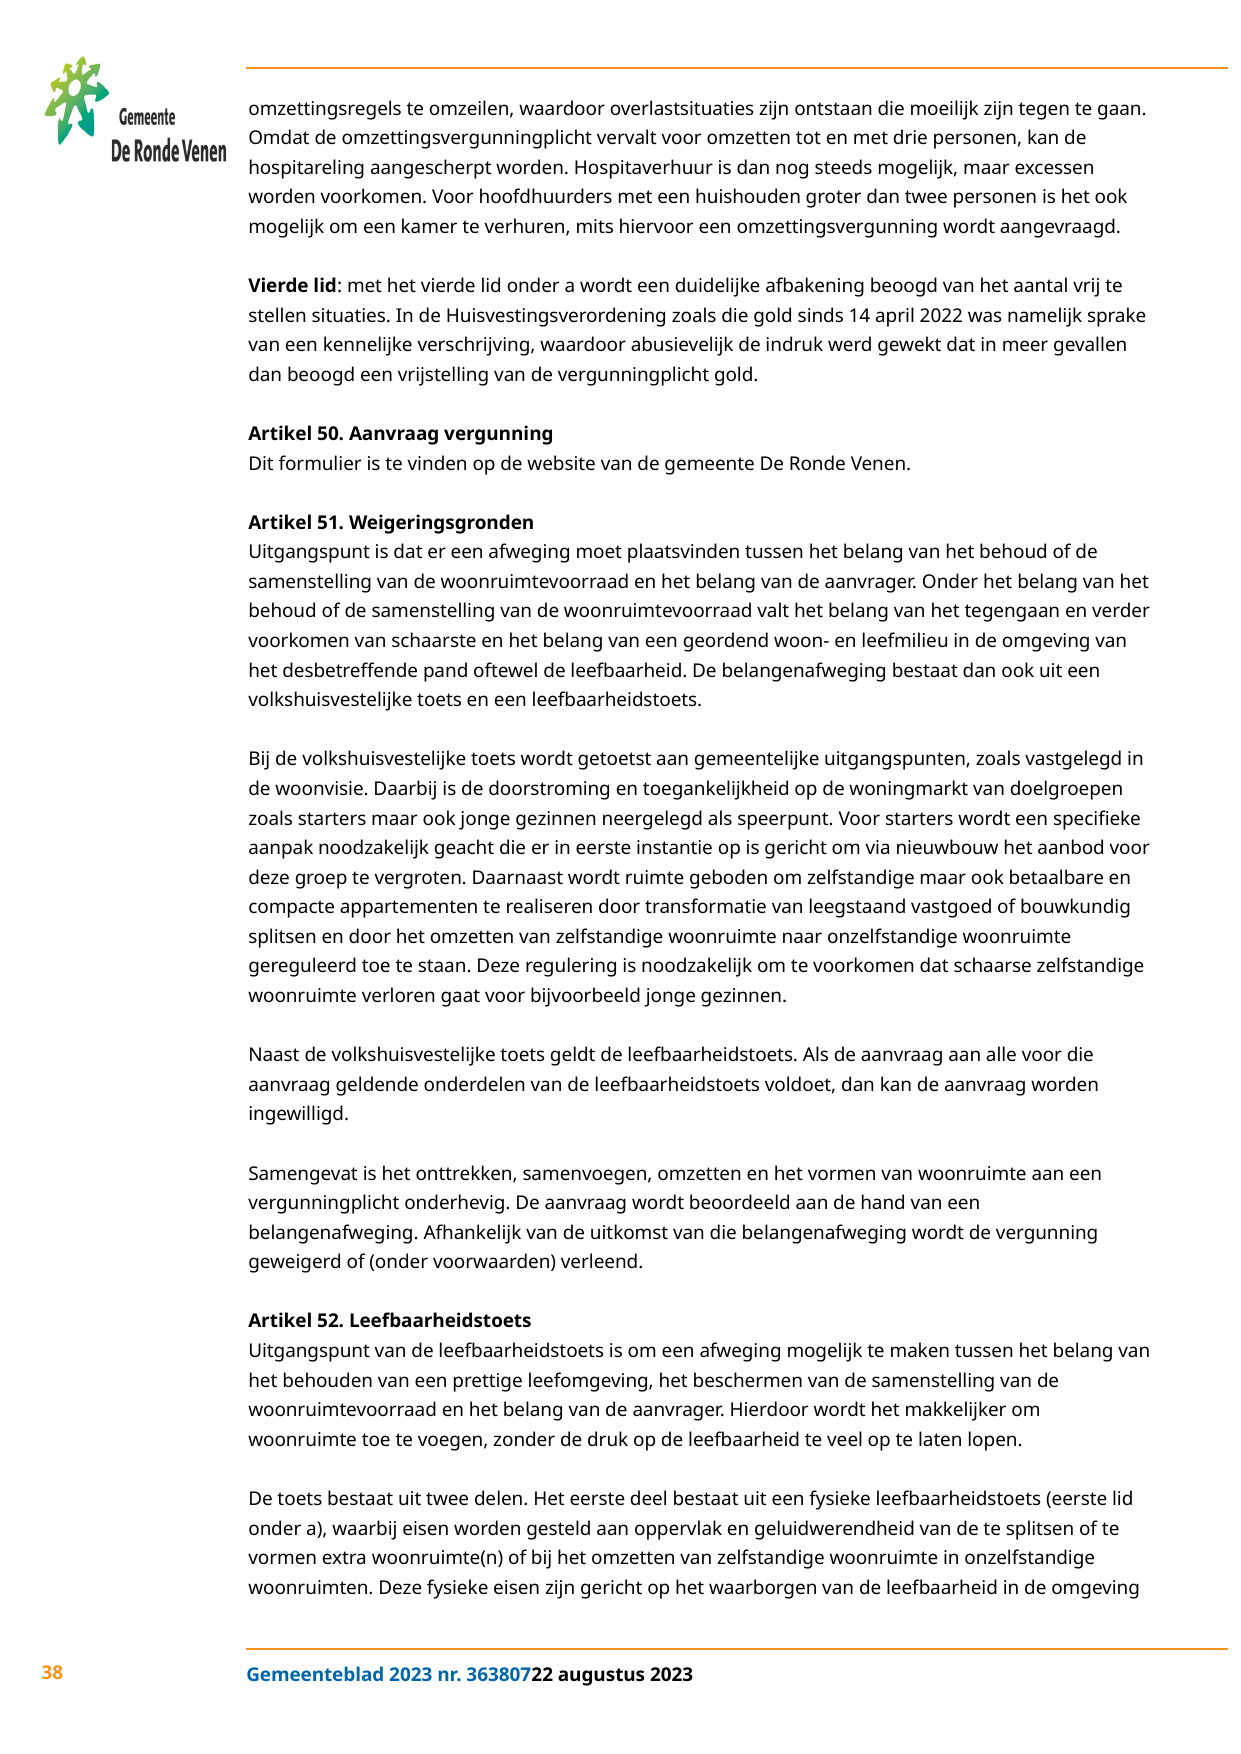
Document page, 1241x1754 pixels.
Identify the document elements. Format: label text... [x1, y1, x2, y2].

text Naast de volkshuisvestelijke toets geldt de leefbaarheidstoets. Als de aanvraag aan alle voor die aanvraag geldende onderdelen van de leefbaarheidstoets voldoet, dan kan de aanvraag worden ingewilligd. [248, 1041, 1152, 1126]
text Vierde lid: met het vierde lid onder a wordt een duidelijke afbakening beoogd van het aantal vrij te stellen situaties. In de Huisvestingsverordening zoals die gold sinds 14 april 2022 was namelijk sprake van een kennelijke verschrijving, waardoor abusievelijk de indruk werd gewekt dat in meer gevallen dan beoogd een vrijstelling van de vergunningplicht gold. [248, 272, 1152, 387]
picture [41, 47, 231, 172]
text Dit formulier is te vinden op de website van de gemeente De Ronde Venen. [248, 450, 1152, 476]
text Artikel 52. Leefbaarheidstoets [248, 1308, 1152, 1333]
text De toets bestaat uit twee delen. Het eerste deel bestaat uit een fysieke leefbaarheidstoets (eerste lid onder a), waarbij eisen worden gesteld aan oppervlak en geluidwerendheid van de te splitsen of te vormen extra woonruimte(n) of bij het omzetten van zelfstandige woonruimte in onzelfstandige woonruimten. Deze fysieke eisen zijn gericht op het waarborgen van de leefbaarheid in de omgeving [248, 1485, 1152, 1600]
text omzettingsregels te omzeilen, waardoor overlastsituaties zijn ontstaan die moeilijk zijn tegen te gaan. Omdat de omzettingsvergunningplicht vervalt voor omzetten tot en met drie personen, kan de hospitareling aangescherpt worden. Hospitaverhuur is dan nog steeds mogelijk, maar excessen worden voorkomen. Voor hoofdhuurders met een huishouden groter dan twee personen is het ook mogelijk om een kamer te verhuren, mits hiervoor een omzettingsvergunning wordt aangevraagd. [248, 95, 1152, 239]
text Artikel 51. Weigeringsgronden [248, 509, 1152, 535]
text Uitgangspunt van de leefbaarheidstoets is om een afweging mogelijk te maken tussen het belang van het behouden van een prettige leefomgeving, het beschermen van de samenstelling van de woonruimtevoorraad en het belang van de aanvrager. Hierdoor wordt het makkelijker om woonruimte toe te voegen, zonder de druk op de leefbaarheid te veel op te laten lopen. [248, 1337, 1152, 1452]
text Samengevat is het onttrekken, samenvoegen, omzetten en het vormen van woonruimte aan een vergunningplicht onderhevig. De aanvraag wordt beoordeeld aan de hand van een belangenafweging. Afhankelijk van de uitkomst van die belangenafweging wordt de vergunning geweigerd of (onder voorwaarden) verleend. [248, 1160, 1152, 1274]
text Uitgangspunt is dat er een afweging moet plaatsvinden tussen het belang van het behoud of de samenstelling van de woonruimtevoorraad en het belang van de aanvrager. Onder het belang van het behoud of de samenstelling van de woonruimtevoorraad valt het belang van het tegengaan en verder voorkomen van schaarste en het belang van een geordend woon- en leefmilieu in de omgeving van het desbetreffende pand oftewel de leefbaarheid. De belangenafweging bestaat dan ook uit een volkshuisvestelijke toets en een leefbaarheidstoets. [248, 538, 1152, 712]
text Bij de volkshuisvestelijke toets wordt getoetst aan gemeentelijke uitgangspunten, zoals vastgelegd in de woonvisie. Daarbij is de doorstroming en toegankelijkheid op de woningmarkt van doelgroepen zoals starters maar ook jonge gezinnen neergelegd als speerpunt. Voor starters wordt een specifieke aanpak noodzakelijk geacht die er in eerste instantie op is gericht om via nieuwbouw het aanbod voor deze groep te vergroten. Daarnaast wordt ruimte geboden om zelfstandige maar ook betaalbare en compacte appartementen te realiseren door transformatie van leegstaand vastgoed of bouwkundig splitsen en door het omzetten van zelfstandige woonruimte naar onzelfstandige woonruimte gereguleerd toe te staan. Deze regulering is noodzakelijk om te voorkomen dat schaarse zelfstandige woonruimte verloren gaat voor bijvoorbeeld jonge gezinnen. [248, 746, 1152, 1008]
text Artikel 50. Aanvraag vergunning [248, 420, 1152, 446]
